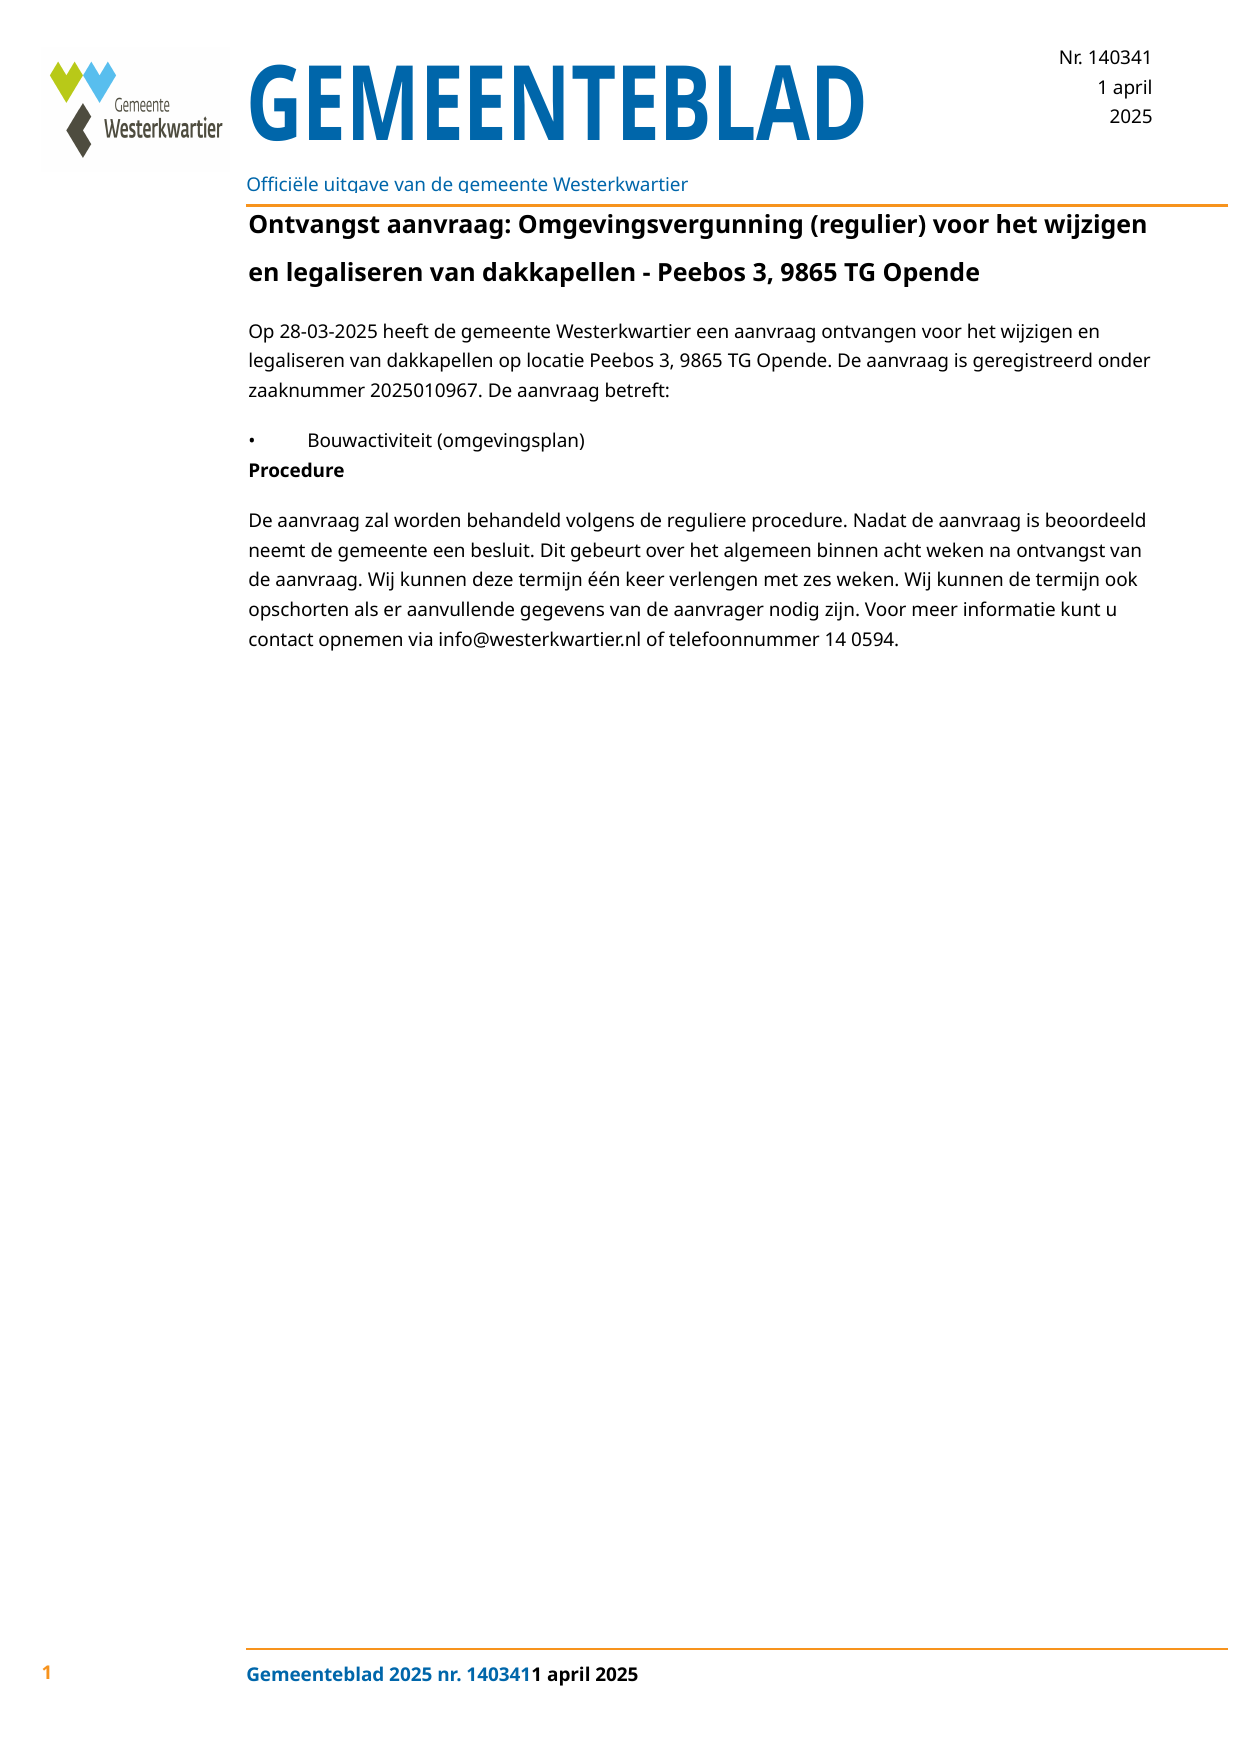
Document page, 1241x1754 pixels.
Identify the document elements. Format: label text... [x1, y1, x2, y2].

text De aanvraag zal worden behandeld volgens de reguliere procedure. Nadat de aanvraag is beoordeeld neemt de gemeente een besluit. Dit gebeurt over het algemeen binnen acht weken na ontvangst van de aanvraag. Wij kunnen deze termijn één keer verlengen met zes weken. Wij kunnen de termijn ook opschorten als er aanvullende gegevens van de aanvrager nodig zijn. Voor meer informatie kunt u contact opnemen via info@westerkwartier.nl of telefoonnummer 14 0594. [248, 507, 1152, 652]
text Procedure [248, 457, 1152, 483]
text Op 28-03-2025 heeft de gemeente Westerkwartier een aanvraag ontvangen voor het wijzigen en legaliseren van dakkapellen op locatie Peebos 3, 9865 TG Opende. De aanvraag is geregistreerd onder zaaknummer 2025010967. De aanvraag betreft: [248, 318, 1152, 403]
picture [41, 47, 231, 172]
list Bouwactiviteit (omgevingsplan) [248, 427, 1152, 453]
text Ontvangst aanvraag: Omgevingsvergunning (regulier) voor het wijzigen en legaliseren van dakkapellen - Peebos 3, 9865 TG Opende [248, 207, 1152, 288]
